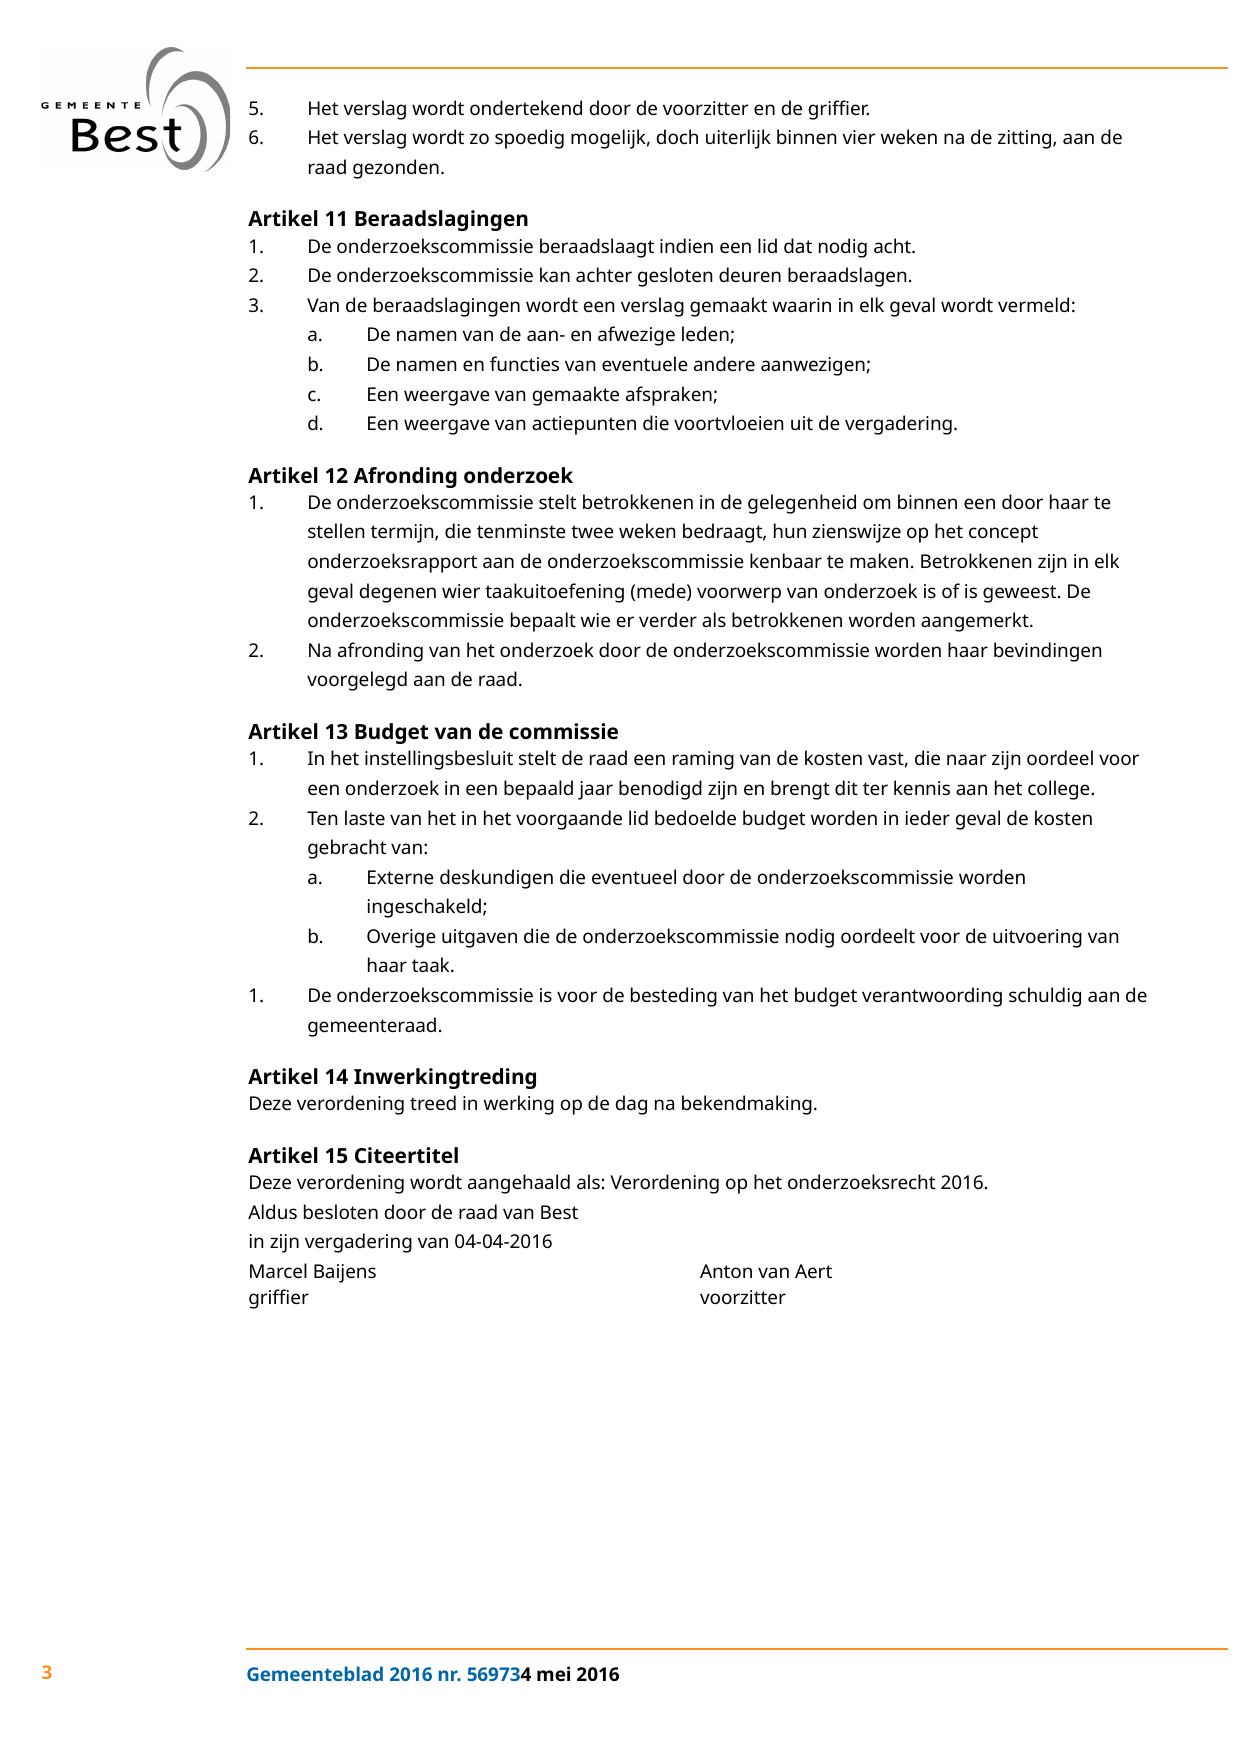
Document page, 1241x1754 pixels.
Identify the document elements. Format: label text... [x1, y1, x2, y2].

list De onderzoekscommissie kan achter gesloten deuren beraadslagen. [248, 262, 1152, 288]
list De onderzoekscommissie stelt betrokkenen in de gelegenheid om binnen een door haar te stellen termijn, die tenminste twee weken bedraagt, hun zienswijze op het concept onderzoeksrapport aan de onderzoekscommissie kenbaar te maken. Betrokkenen zijn in elk geval degenen wier taakuitoefening (mede) voorwerp van onderzoek is of is geweest. De onderzoekscommissie bepaalt wie er verder als betrokkenen worden aangemerkt. [248, 489, 1152, 633]
list De onderzoekscommissie is voor de besteding van het budget verantwoording schuldig aan de gemeenteraad. [248, 982, 1152, 1037]
list Van de beraadslagingen wordt een verslag gemaakt waarin in elk geval wordt vermeld: [248, 292, 1152, 318]
list Het verslag wordt zo spoedig mogelijk, doch uiterlijk binnen vier weken na de zitting, aan de raad gezonden. [248, 124, 1152, 180]
list Externe deskundigen die eventueel door de onderzoekscommissie worden ingeschakeld; [307, 864, 1152, 919]
list De onderzoekscommissie beraadslaagt indien een lid dat nodig acht. [248, 233, 1152, 258]
list Ten laste van het in het voorgaande lid bedoelde budget worden in ieder geval de kosten gebracht van: [248, 805, 1152, 860]
list De namen en functies van eventuele andere aanwezigen; [307, 351, 1152, 377]
table_header Marcel Baijens [248, 1258, 700, 1284]
text Artikel 13 Budget van de commissie [248, 717, 1152, 746]
list Het verslag wordt ondertekend door de voorzitter en de griffier. [248, 95, 1152, 121]
text Deze verordening treed in werking op de dag na bekendmaking. [248, 1091, 1152, 1116]
table_cell griffier [248, 1284, 700, 1310]
text Aldus besloten door de raad van Best [248, 1199, 1152, 1225]
text Artikel 15 Citeertitel [248, 1141, 1152, 1169]
text Artikel 11 Beraadslagingen [248, 204, 1152, 233]
text in zijn vergadering van 04-04-2016 [248, 1229, 1152, 1254]
text Deze verordening wordt aangehaald als: Verordening op het onderzoeksrecht 2016. [248, 1169, 1152, 1195]
text Artikel 14 Inwerkingtreding [248, 1062, 1152, 1091]
list Een weergave van gemaakte afspraken; [307, 381, 1152, 406]
list Na afronding van het onderzoek door de onderzoekscommissie worden haar bevindingen voorgelegd aan de raad. [248, 637, 1152, 692]
list De namen van de aan- en afwezige leden; [307, 322, 1152, 347]
table_cell voorzitter [700, 1284, 1152, 1310]
text Artikel 12 Afronding onderzoek [248, 461, 1152, 489]
list In het instellingsbesluit stelt de raad een raming van de kosten vast, die naar zijn oordeel voor een onderzoek in een bepaald jaar benodigd zijn en brengt dit ter kennis aan het college. [248, 746, 1152, 801]
table_header Anton van Aert [700, 1258, 1152, 1284]
picture [41, 47, 231, 172]
list Een weergave van actiepunten die voortvloeien uit de vergadering. [307, 410, 1152, 436]
list Overige uitgaven die de onderzoekscommissie nodig oordeelt voor de uitvoering van haar taak. [307, 923, 1152, 978]
